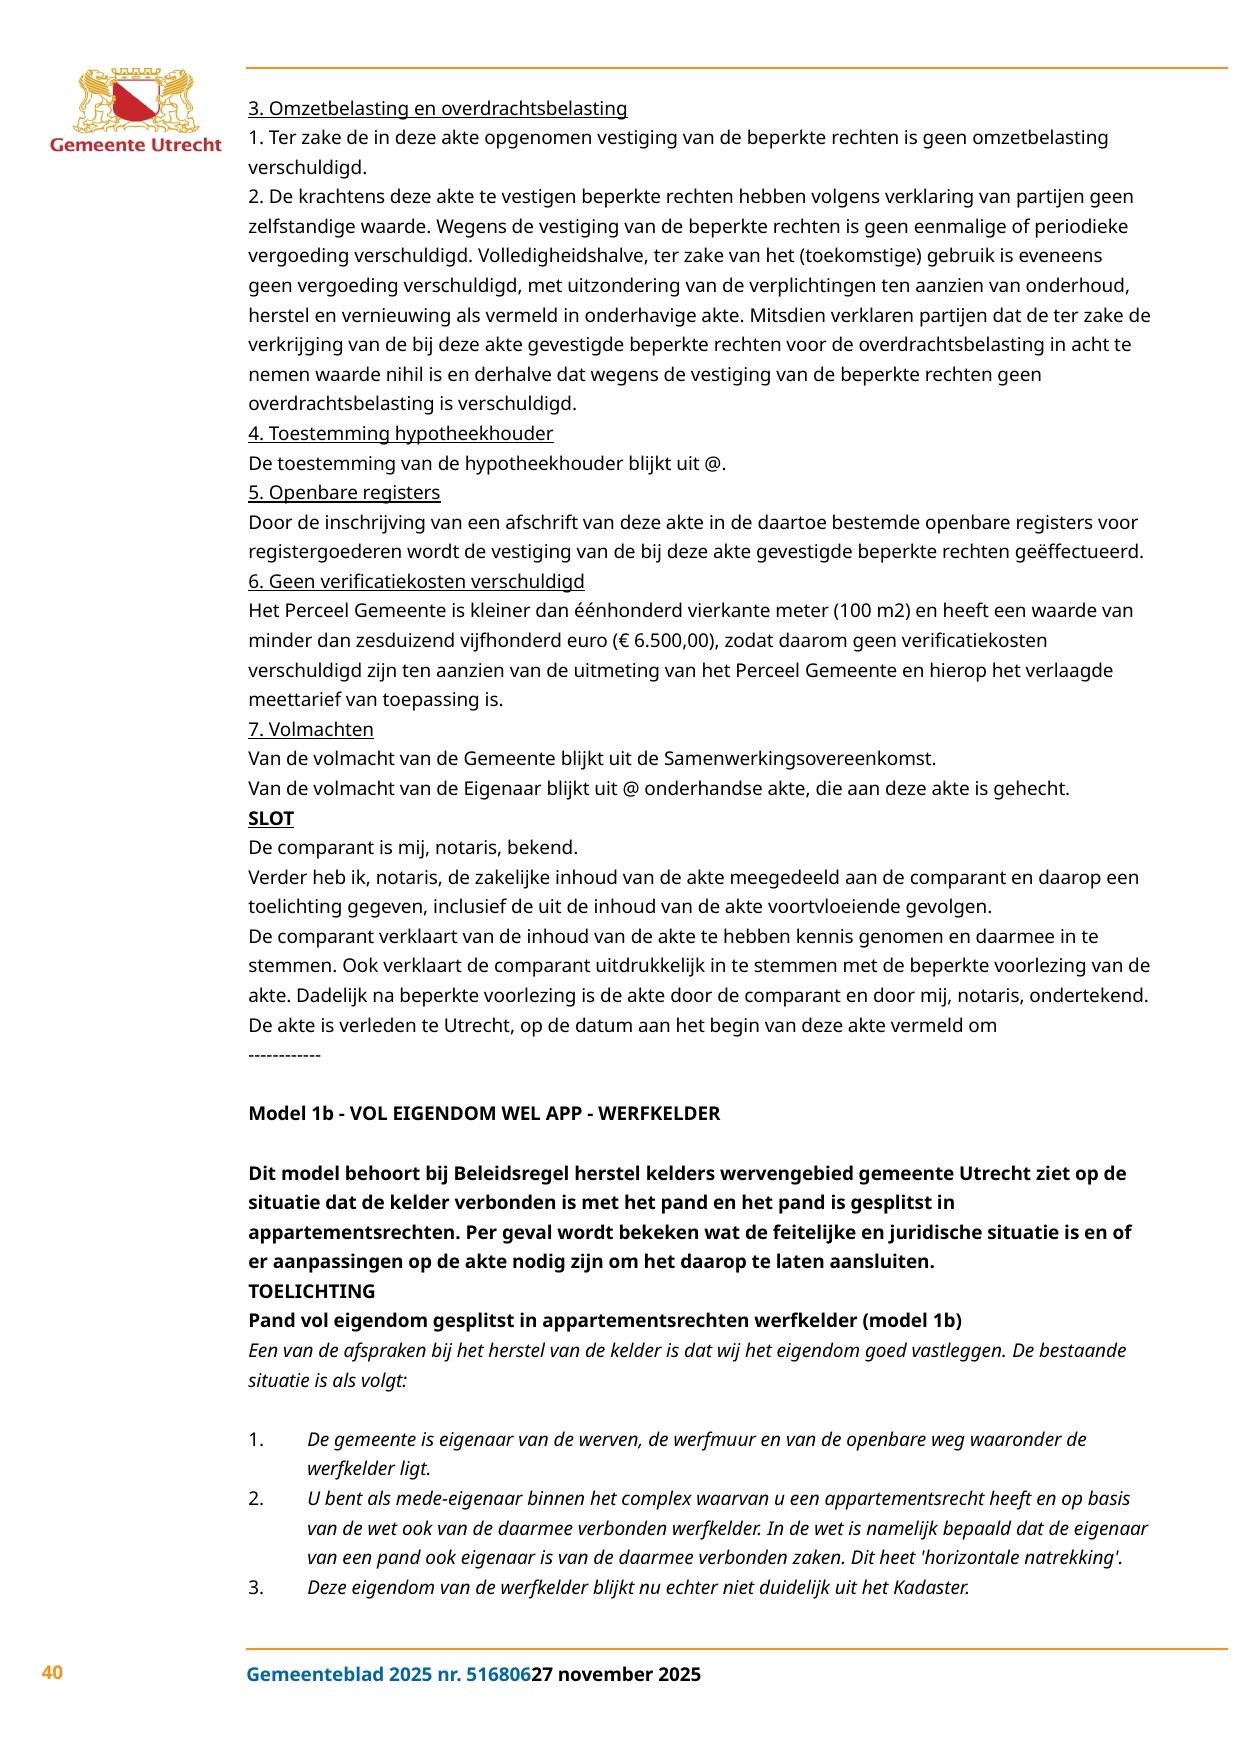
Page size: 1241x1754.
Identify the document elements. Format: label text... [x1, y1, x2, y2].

text De toestemming van de hypotheekhouder blijkt uit @. [248, 450, 1152, 476]
text 6. Geen verificatiekosten verschuldigd [248, 568, 1152, 594]
text SLOT [248, 805, 1152, 831]
text 5. Openbare registers [248, 479, 1152, 505]
text De comparant verklaart van de inhoud van de akte te hebben kennis genomen en daarmee in te stemmen. Ook verklaart de comparant uitdrukkelijk in te stemmen met de beperkte voorlezing van de akte. Dadelijk na beperkte voorlezing is de akte door de comparant en door mij, notaris, ondertekend. De akte is verleden te Utrecht, op de datum aan het begin van deze akte vermeld om [248, 923, 1152, 1038]
text 1. Ter zake de in deze akte opgenomen vestiging van de beperkte rechten is geen omzetbelasting verschuldigd. [248, 124, 1152, 180]
text Het Perceel Gemeente is kleiner dan éénhonderd vierkante meter (100 m2) en heeft een waarde van minder dan zesduizend vijfhonderd euro (€ 6.500,00), zodat daarom geen verificatiekosten verschuldigd zijn ten aanzien van de uitmeting van het Perceel Gemeente en hierop het verlaagde meettarief van toepassing is. [248, 598, 1152, 712]
list De gemeente is eigenaar van de werven, de werfmuur en van de openbare weg waaronder de werfkelder ligt. [248, 1426, 1152, 1481]
text Dit model behoort bij Beleidsregel herstel kelders wervengebied gemeente Utrecht ziet op de situatie dat de kelder verbonden is met het pand en het pand is gesplitst in appartementsrechten. Per geval wordt bekeken wat de feitelijke en juridische situatie is en of er aanpassingen op de akte nodig zijn om het daarop te laten aansluiten. [248, 1160, 1152, 1274]
text Pand vol eigendom gesplitst in appartementsrechten werfkelder (model 1b) [248, 1308, 1152, 1333]
text Van de volmacht van de Gemeente blijkt uit de Samenwerkingsovereenkomst. [248, 746, 1152, 771]
text Verder heb ik, notaris, de zakelijke inhoud van de akte meegedeeld aan de comparant en daarop een toelichting gegeven, inclusief de uit de inhoud van de akte voortvloeiende gevolgen. [248, 864, 1152, 919]
picture [41, 47, 231, 172]
list U bent als mede-eigenaar binnen het complex waarvan u een appartementsrecht heeft en op basis van de wet ook van de daarmee verbonden werfkelder. In de wet is namelijk bepaald dat de eigenaar van een pand ook eigenaar is van de daarmee verbonden zaken. Dit heet 'horizontale natrekking'. [248, 1485, 1152, 1570]
text ------------ [248, 1041, 1152, 1067]
text 7. Volmachten [248, 716, 1152, 742]
list Deze eigendom van de werfkelder blijkt nu echter niet duidelijk uit het Kadaster. [248, 1574, 1152, 1600]
text TOELICHTING [248, 1278, 1152, 1304]
text Van de volmacht van de Eigenaar blijkt uit @ onderhandse akte, die aan deze akte is gehecht. [248, 775, 1152, 801]
text De comparant is mij, notaris, bekend. [248, 834, 1152, 860]
text Model 1b - VOL EIGENDOM WEL APP - WERFKELDER [248, 1101, 1152, 1126]
text 2. De krachtens deze akte te vestigen beperkte rechten hebben volgens verklaring van partijen geen zelfstandige waarde. Wegens de vestiging van de beperkte rechten is geen eenmalige of periodieke vergoeding verschuldigd. Volledigheidshalve, ter zake van het (toekomstige) gebruik is eveneens geen vergoeding verschuldigd, met uitzondering van de verplichtingen ten aanzien van onderhoud, herstel en vernieuwing als vermeld in onderhavige akte. Mitsdien verklaren partijen dat de ter zake de verkrijging van de bij deze akte gevestigde beperkte rechten voor de overdrachtsbelasting in acht te nemen waarde nihil is en derhalve dat wegens de vestiging van de beperkte rechten geen overdrachtsbelasting is verschuldigd. [248, 183, 1152, 416]
text Een van de afspraken bij het herstel van de kelder is dat wij het eigendom goed vastleggen. De bestaande situatie is als volgt: [248, 1337, 1152, 1393]
text Door de inschrijving van een afschrift van deze akte in de daartoe bestemde openbare registers voor registergoederen wordt de vestiging van de bij deze akte gevestigde beperkte rechten geëffectueerd. [248, 509, 1152, 564]
text 4. Toestemming hypotheekhouder [248, 420, 1152, 446]
text 3. Omzetbelasting en overdrachtsbelasting [248, 95, 1152, 121]
